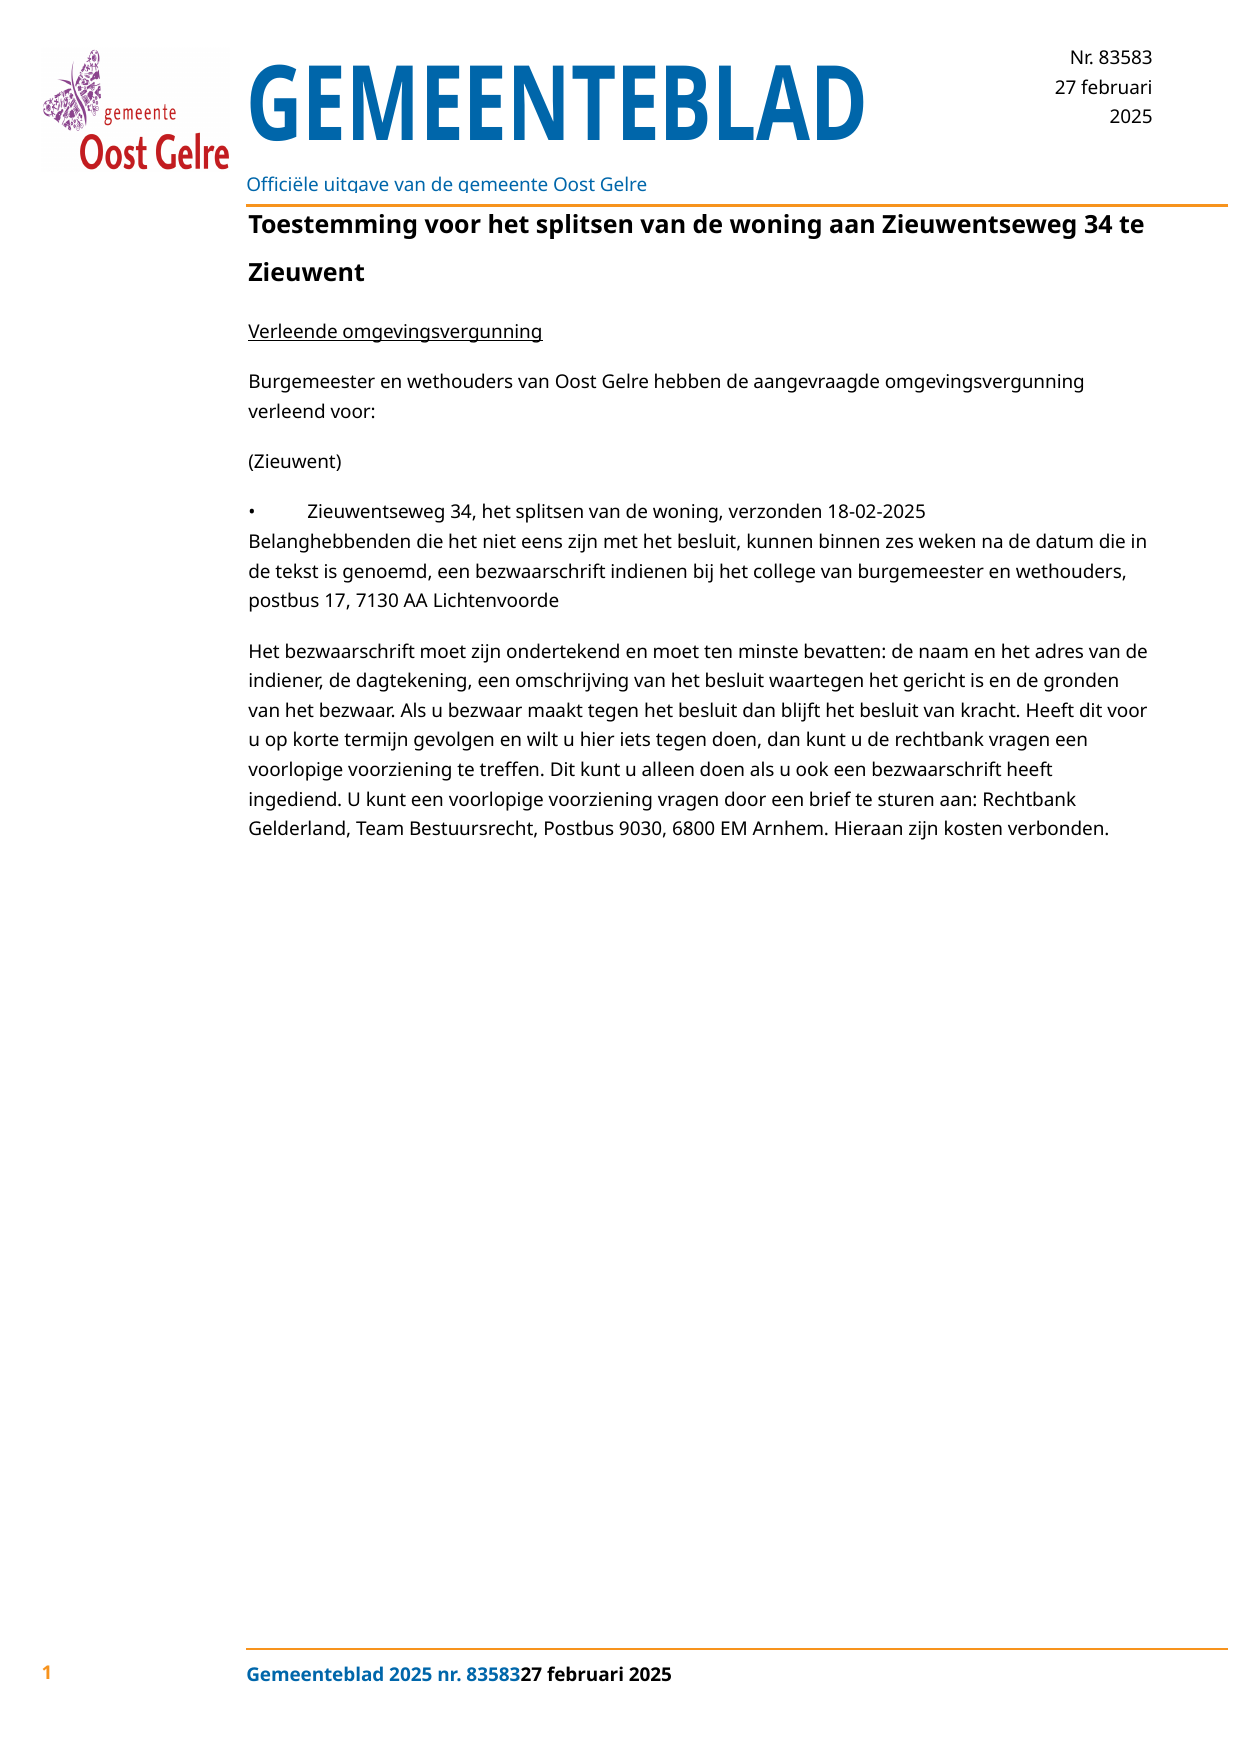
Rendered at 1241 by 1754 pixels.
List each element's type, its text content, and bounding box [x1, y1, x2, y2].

text Burgemeester en wethouders van Oost Gelre hebben de aangevraagde omgevingsvergunning verleend voor: [248, 368, 1152, 424]
text Toestemming voor het splitsen van de woning aan Zieuwentseweg 34 te Zieuwent [248, 207, 1152, 288]
list Zieuwentseweg 34, het splitsen van de woning, verzonden 18-02-2025 [248, 499, 1152, 524]
text Het bezwaarschrift moet zijn ondertekend en moet ten minste bevatten: de naam en het adres van de indiener, de dagtekening, een omschrijving van het besluit waartegen het gericht is en de gronden van het bezwaar. Als u bezwaar maakt tegen het besluit dan blijft het besluit van kracht. Heeft dit voor u op korte termijn gevolgen en wilt u hier iets tegen doen, dan kunt u de rechtbank vragen een voorlopige voorziening te treffen. Dit kunt u alleen doen als u ook een bezwaarschrift heeft ingediend. U kunt een voorlopige voorziening vragen door een brief te sturen aan: Rechtbank Gelderland, Team Bestuursrecht, Postbus 9030, 6800 EM Arnhem. Hieraan zijn kosten verbonden. [248, 638, 1152, 841]
picture [41, 47, 231, 172]
text (Zieuwent) [248, 448, 1152, 474]
text Verleende omgevingsvergunning [248, 318, 1152, 344]
text Belanghebbenden die het niet eens zijn met het besluit, kunnen binnen zes weken na de datum die in de tekst is genoemd, een bezwaarschrift indienen bij het college van burgemeester en wethouders, postbus 17, 7130 AA Lichtenvoorde [248, 528, 1152, 613]
